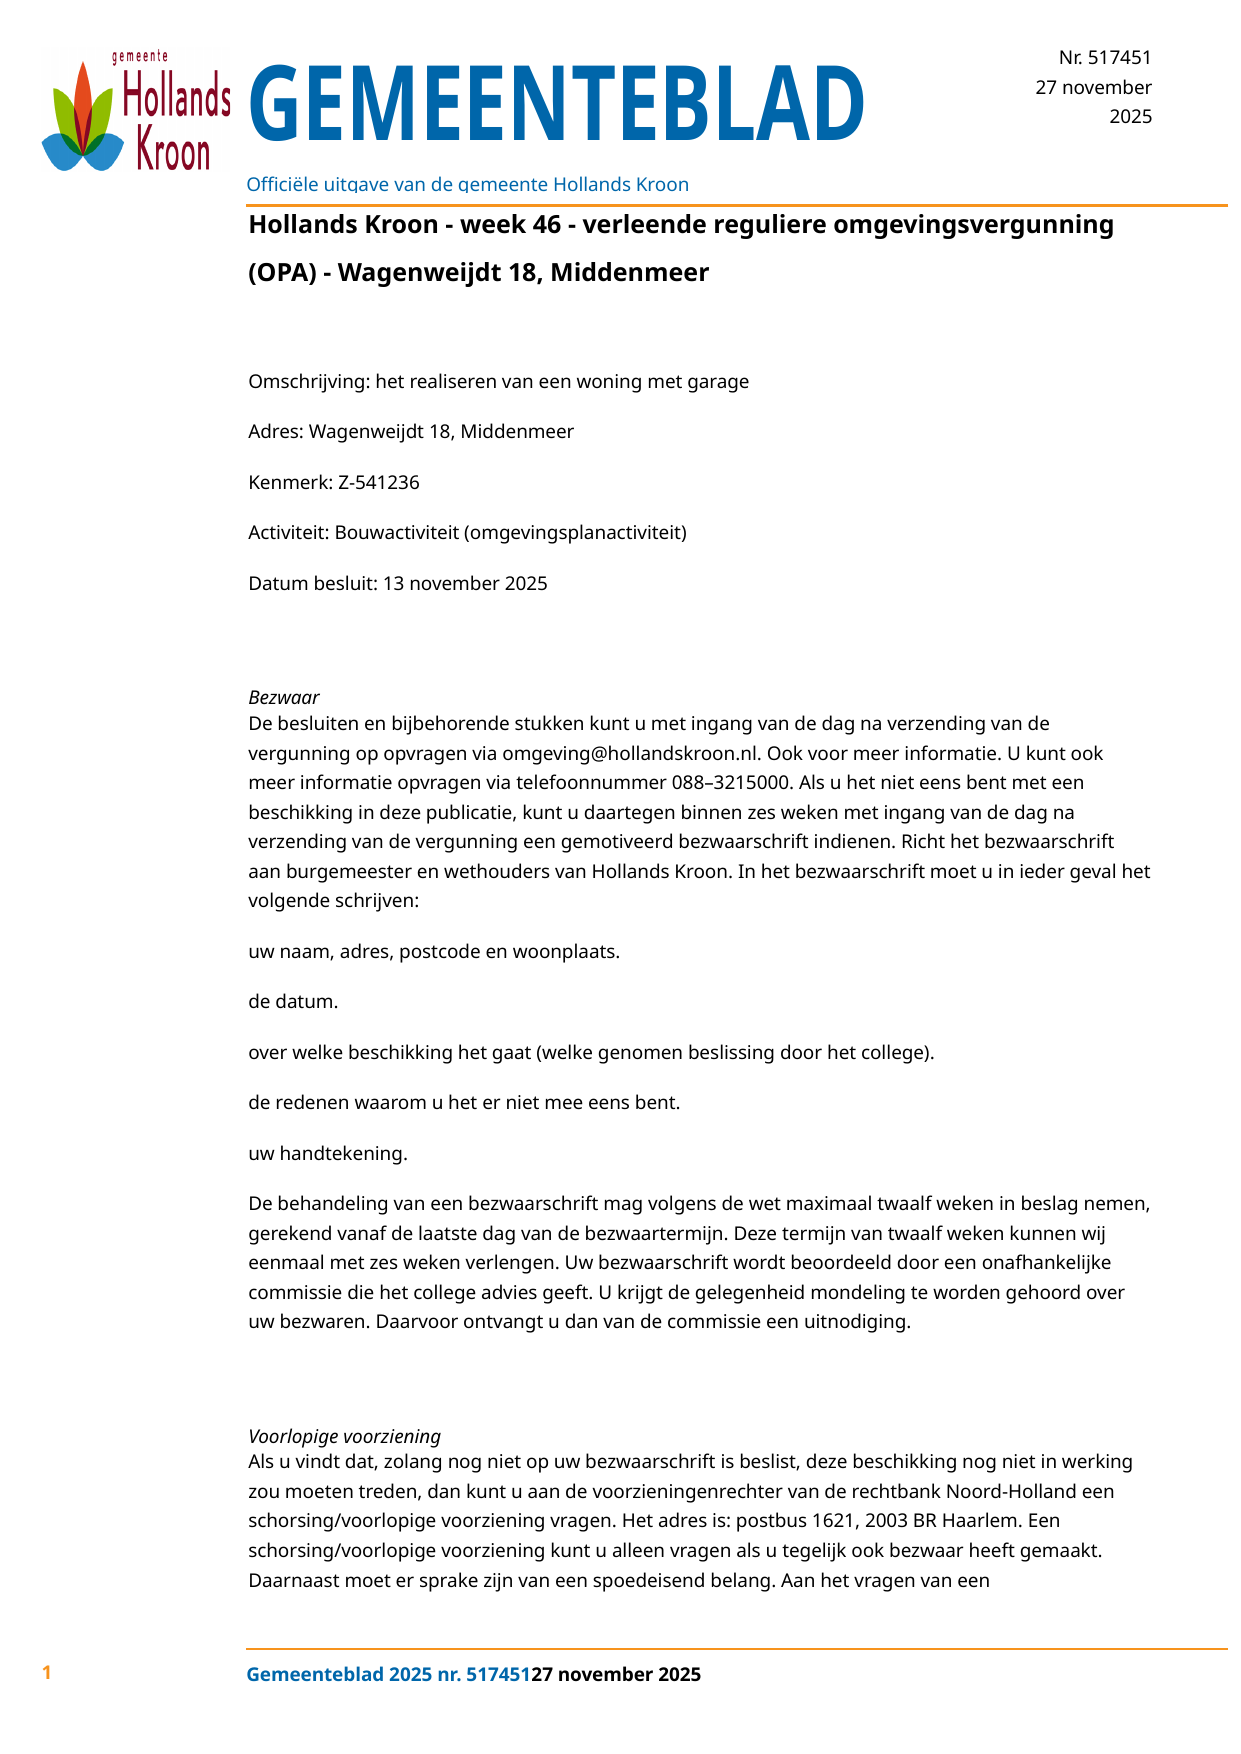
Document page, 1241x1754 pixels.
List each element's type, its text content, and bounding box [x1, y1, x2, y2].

text Omschrijving: het realiseren van een woning met garage [248, 368, 1152, 394]
text Datum besluit: 13 november 2025 [248, 570, 1152, 596]
text De behandeling van een bezwaarschrift mag volgens de wet maximaal twaalf weken in beslag nemen, gerekend vanaf de laatste dag van de bezwaartermijn. Deze termijn van twaalf weken kunnen wij eenmaal met zes weken verlengen. Uw bezwaarschrift wordt beoordeeld door een onafhankelijke commissie die het college advies geeft. U krijgt de gelegenheid mondeling te worden gehoord over uw bezwaren. Daarvoor ontvangt u dan van de commissie een uitnodiging. [248, 1190, 1152, 1334]
text de redenen waarom u het er niet mee eens bent. [248, 1089, 1152, 1115]
text uw naam, adres, postcode en woonplaats. [248, 938, 1152, 964]
text Adres: Wagenweijdt 18, Middenmeer [248, 419, 1152, 444]
picture [41, 47, 231, 172]
text Kenmerk: Z-541236 [248, 469, 1152, 495]
text Voorlopige voorziening [248, 1423, 1152, 1448]
text uw handtekening. [248, 1140, 1152, 1165]
text over welke beschikking het gaat (welke genomen beslissing door het college). [248, 1039, 1152, 1064]
text de datum. [248, 988, 1152, 1014]
text Activiteit: Bouwactiviteit (omgevingsplanactiviteit) [248, 519, 1152, 545]
text Hollands Kroon - week 46 - verleende reguliere omgevingsvergunning (OPA) - Wagenweijdt 18, Middenmeer [248, 207, 1152, 288]
text De besluiten en bijbehorende stukken kunt u met ingang van de dag na verzending van de vergunning op opvragen via omgeving@hollandskroon.nl. Ook voor meer informatie. U kunt ook meer informatie opvragen via telefoonnummer 088–3215000. Als u het niet eens bent met een beschikking in deze publicatie, kunt u daartegen binnen zes weken met ingang van de dag na verzending van de vergunning een gemotiveerd bezwaarschrift indienen. Richt het bezwaarschrift aan burgemeester en wethouders van Hollands Kroon. In het bezwaarschrift moet u in ieder geval het volgende schrijven: [248, 710, 1152, 913]
text Als u vindt dat, zolang nog niet op uw bezwaarschrift is beslist, deze beschikking nog niet in werking zou moeten treden, dan kunt u aan de voorzieningenrechter van de rechtbank Noord-Holland een schorsing/voorlopige voorziening vragen. Het adres is: postbus 1621, 2003 BR Haarlem. Een schorsing/voorlopige voorziening kunt u alleen vragen als u tegelijk ook bezwaar heeft gemaakt. Daarnaast moet er sprake zijn van een spoedeisend belang. Aan het vragen van een [248, 1448, 1152, 1593]
text Bezwaar [248, 684, 1152, 710]
